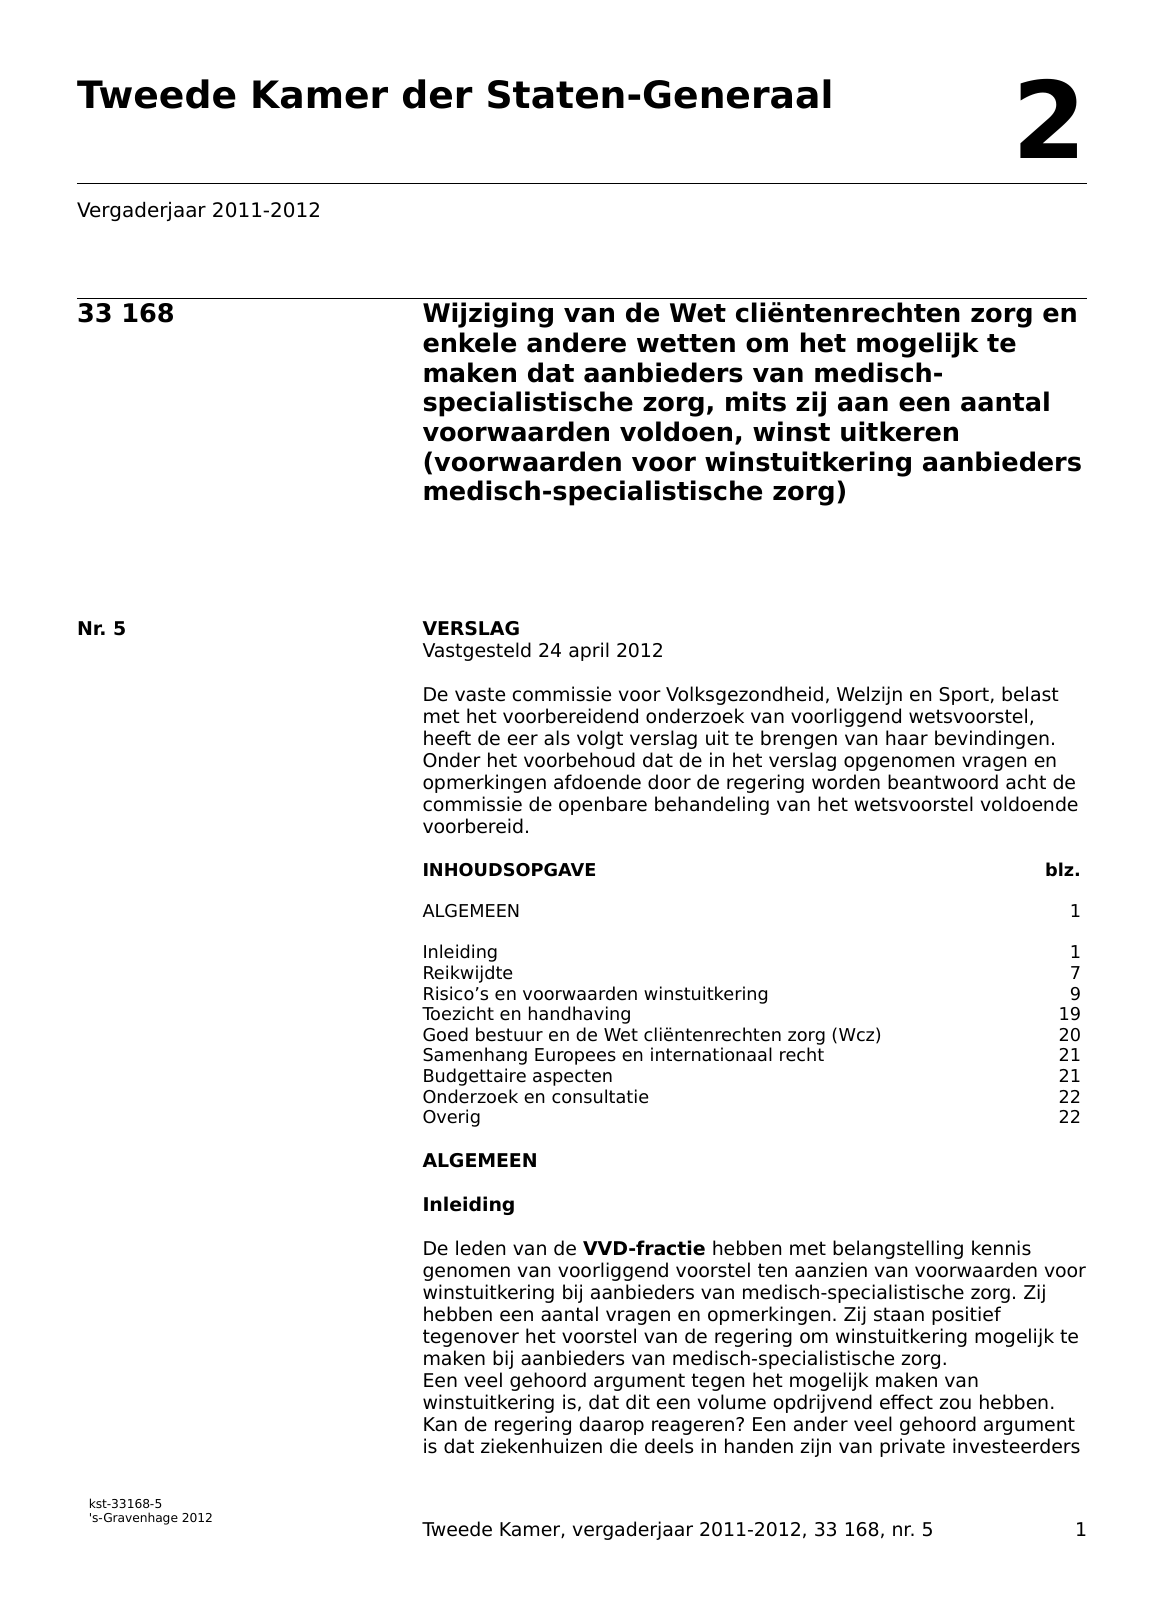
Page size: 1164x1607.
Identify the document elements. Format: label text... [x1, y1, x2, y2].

table_cell ALGEMEEN [422, 901, 1013, 922]
text kst-33168-5 [88, 1497, 323, 1511]
text De leden van de VVD-fractie hebben met belangstelling kennis genomen van voorliggend voorstel ten aanzien van voorwaarden voor winstuitkering bij aanbieders van medisch-specialistische zorg. Zij hebben een aantal vragen en opmerkingen. Zij staan positief tegenover het voorstel van de regering om winstuitkering mogelijk te maken bij aanbieders van medisch-specialistische zorg. [422, 1238, 1087, 1370]
table_cell 21 [1013, 1066, 1087, 1087]
table_header blz. [1013, 860, 1087, 880]
table_cell 22 [1013, 1107, 1087, 1128]
text Een veel gehoord argument tegen het mogelijk maken van winstuitkering is, dat dit een volume opdrijvend effect zou hebben. Kan de regering daarop reageren? Een ander veel gehoord argument is dat ziekenhuizen die deels in handen zijn van private investeerders [422, 1370, 1087, 1458]
table_cell [1013, 880, 1087, 901]
subtitle ALGEMEEN [422, 1150, 1087, 1172]
text Onder het voorbehoud dat de in het verslag opgenomen vragen en opmerkingen afdoende door de regering worden beantwoord acht de commissie de openbare behandeling van het wetsvoorstel voldoende voorbereid. [422, 750, 1087, 838]
table_header 2 [886, 59, 1087, 183]
table_cell Risico’s en voorwaarden winstuitkering [422, 984, 1013, 1004]
table_cell Goed bestuur en de Wet cliëntenrechten zorg (Wcz) [422, 1025, 1013, 1045]
table_cell Samenhang Europees en internationaal recht [422, 1045, 1013, 1066]
table_cell 9 [1013, 984, 1087, 1004]
table_cell Vergaderjaar 2011-2012 [77, 184, 1087, 298]
subtitle 33 168 Wijziging van de Wet cliëntenrechten zorg en enkele andere wetten om het mogelijk te maken dat aanbieders van medisch-specialistische zorg, mits zij aan een aantal voorwaarden voldoen, winst uitkeren (voorwaarden voor winstuitkering aanbieders medisch-specialistische zorg) [77, 299, 1087, 507]
table_cell 21 [1013, 1045, 1087, 1066]
table_cell 20 [1013, 1025, 1087, 1045]
table_cell 7 [1013, 963, 1087, 983]
table_cell Overig [422, 1107, 1013, 1128]
table_cell 22 [1013, 1087, 1087, 1107]
text 's-Gravenhage 2012 [88, 1511, 323, 1525]
table_cell 1 [1013, 942, 1087, 963]
text De vaste commissie voor Volksgezondheid, Welzijn en Sport, belast met het voorbereidend onderzoek van voorliggend wetsvoorstel, heeft de eer als volgt verslag uit te brengen van haar bevindingen. [422, 684, 1087, 750]
table_cell Toezicht en handhaving [422, 1004, 1013, 1025]
table_cell Budgettaire aspecten [422, 1066, 1013, 1087]
text Vastgesteld 24 april 2012 [422, 640, 1087, 662]
table_header Tweede Kamer der Staten-Generaal [77, 59, 886, 183]
table_cell [1013, 922, 1087, 942]
subtitle Inleiding [422, 1194, 1087, 1216]
table_header INHOUDSOPGAVE [422, 860, 1013, 880]
subtitle Nr. 5 VERSLAG [77, 618, 1087, 640]
table_cell [422, 922, 1013, 942]
table_cell [422, 880, 1013, 901]
table_cell Inleiding [422, 942, 1013, 963]
table_cell 19 [1013, 1004, 1087, 1025]
table_cell Reikwijdte [422, 963, 1013, 983]
table_cell Onderzoek en consultatie [422, 1087, 1013, 1107]
table_cell 1 [1013, 901, 1087, 922]
